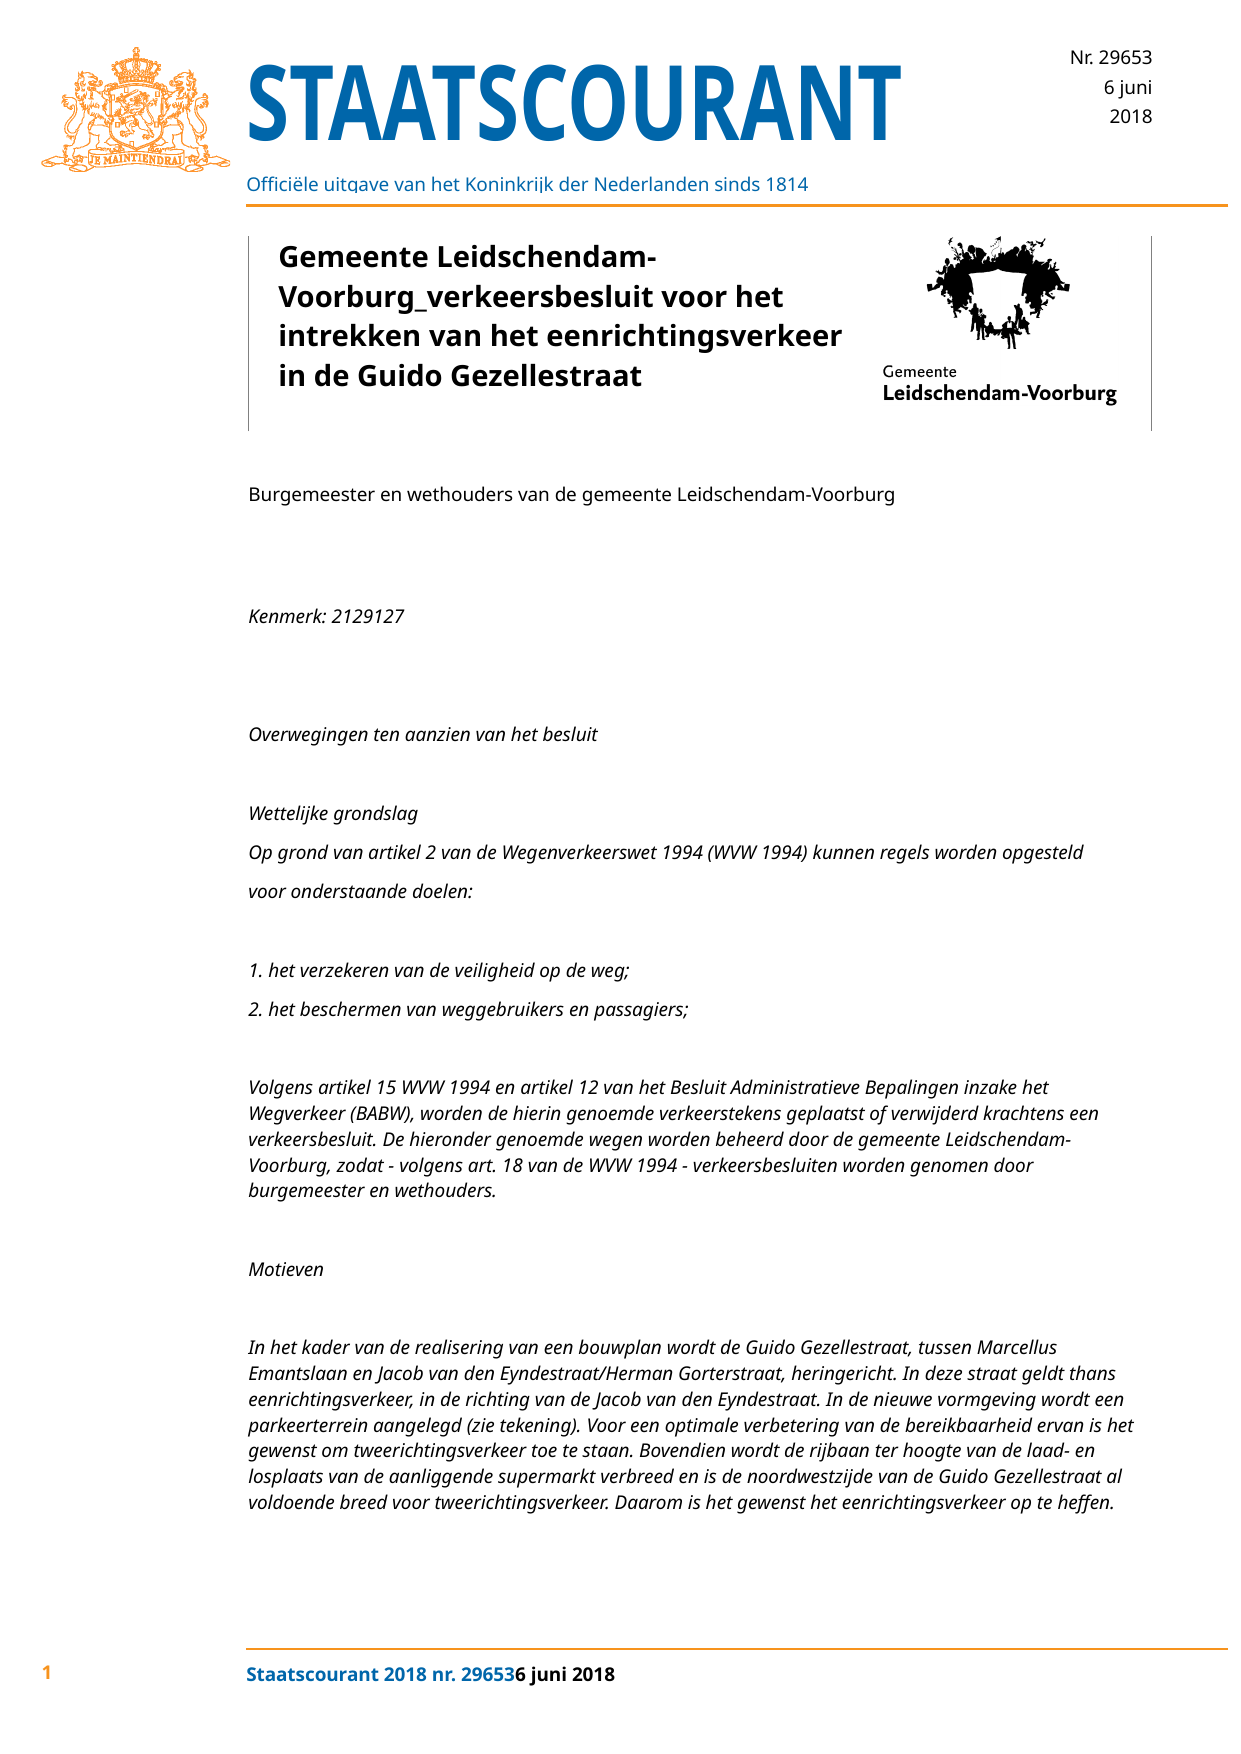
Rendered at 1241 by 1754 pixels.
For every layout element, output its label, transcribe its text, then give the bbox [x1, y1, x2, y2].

picture [882, 236, 1119, 406]
text 2. het beschermen van weggebruikers en passagiers; [248, 996, 1152, 1022]
text Kenmerk: 2129127 [248, 603, 1152, 629]
text In het kader van de realisering van een bouwplan wordt de Guido Gezellestraat, tussen Marcellus Emantslaan en Jacob van den Eyndestraat/Herman Gorterstraat, heringericht. In deze straat geldt thans eenrichtingsverkeer, in de richting van de Jacob van den Eyndestraat. In de nieuwe vormgeving wordt een parkeerterrein aangelegd (zie tekening). Voor een optimale verbetering van de bereikbaarheid ervan is het gewenst om tweerichtingsverkeer toe te staan. Bovendien wordt de rijbaan ter hoogte van de laad- en losplaats van de aanliggende supermarkt verbreed en is de noordwestzijde van de Guido Gezellestraat al voldoende breed voor tweerichtingsverkeer. Daarom is het gewenst het eenrichtingsverkeer op te heffen. [248, 1334, 1152, 1515]
text Overwegingen ten aanzien van het besluit [248, 721, 1152, 747]
table_header Gemeente Leidschendam-Voorburg_verkeersbesluit voor het intrekken van het eenrichtingsverkeer in de Guido Gezellestraat [249, 236, 850, 431]
table_header [850, 236, 1151, 431]
picture [41, 47, 231, 172]
text Motieven [248, 1256, 1152, 1282]
text Volgens artikel 15 WVW 1994 en artikel 12 van het Besluit Administratieve Bepalingen inzake het Wegverkeer (BABW), worden de hierin genoemde verkeerstekens geplaatst of verwijderd krachtens een verkeersbesluit. De hieronder genoemde wegen worden beheerd door de gemeente Leidschendam-Voorburg, zodat - volgens art. 18 van de WVW 1994 - verkeersbesluiten worden genomen door burgemeester en wethouders. [248, 1074, 1152, 1203]
text voor onderstaande doelen: [248, 878, 1152, 904]
text Burgemeester en wethouders van de gemeente Leidschendam-Voorburg [248, 482, 1152, 507]
text Wettelijke grondslag [248, 800, 1152, 825]
text 1. het verzekeren van de veiligheid op de weg; [248, 957, 1152, 982]
text Op grond van artikel 2 van de Wegenverkeerswet 1994 (WVW 1994) kunnen regels worden opgesteld [248, 839, 1152, 865]
